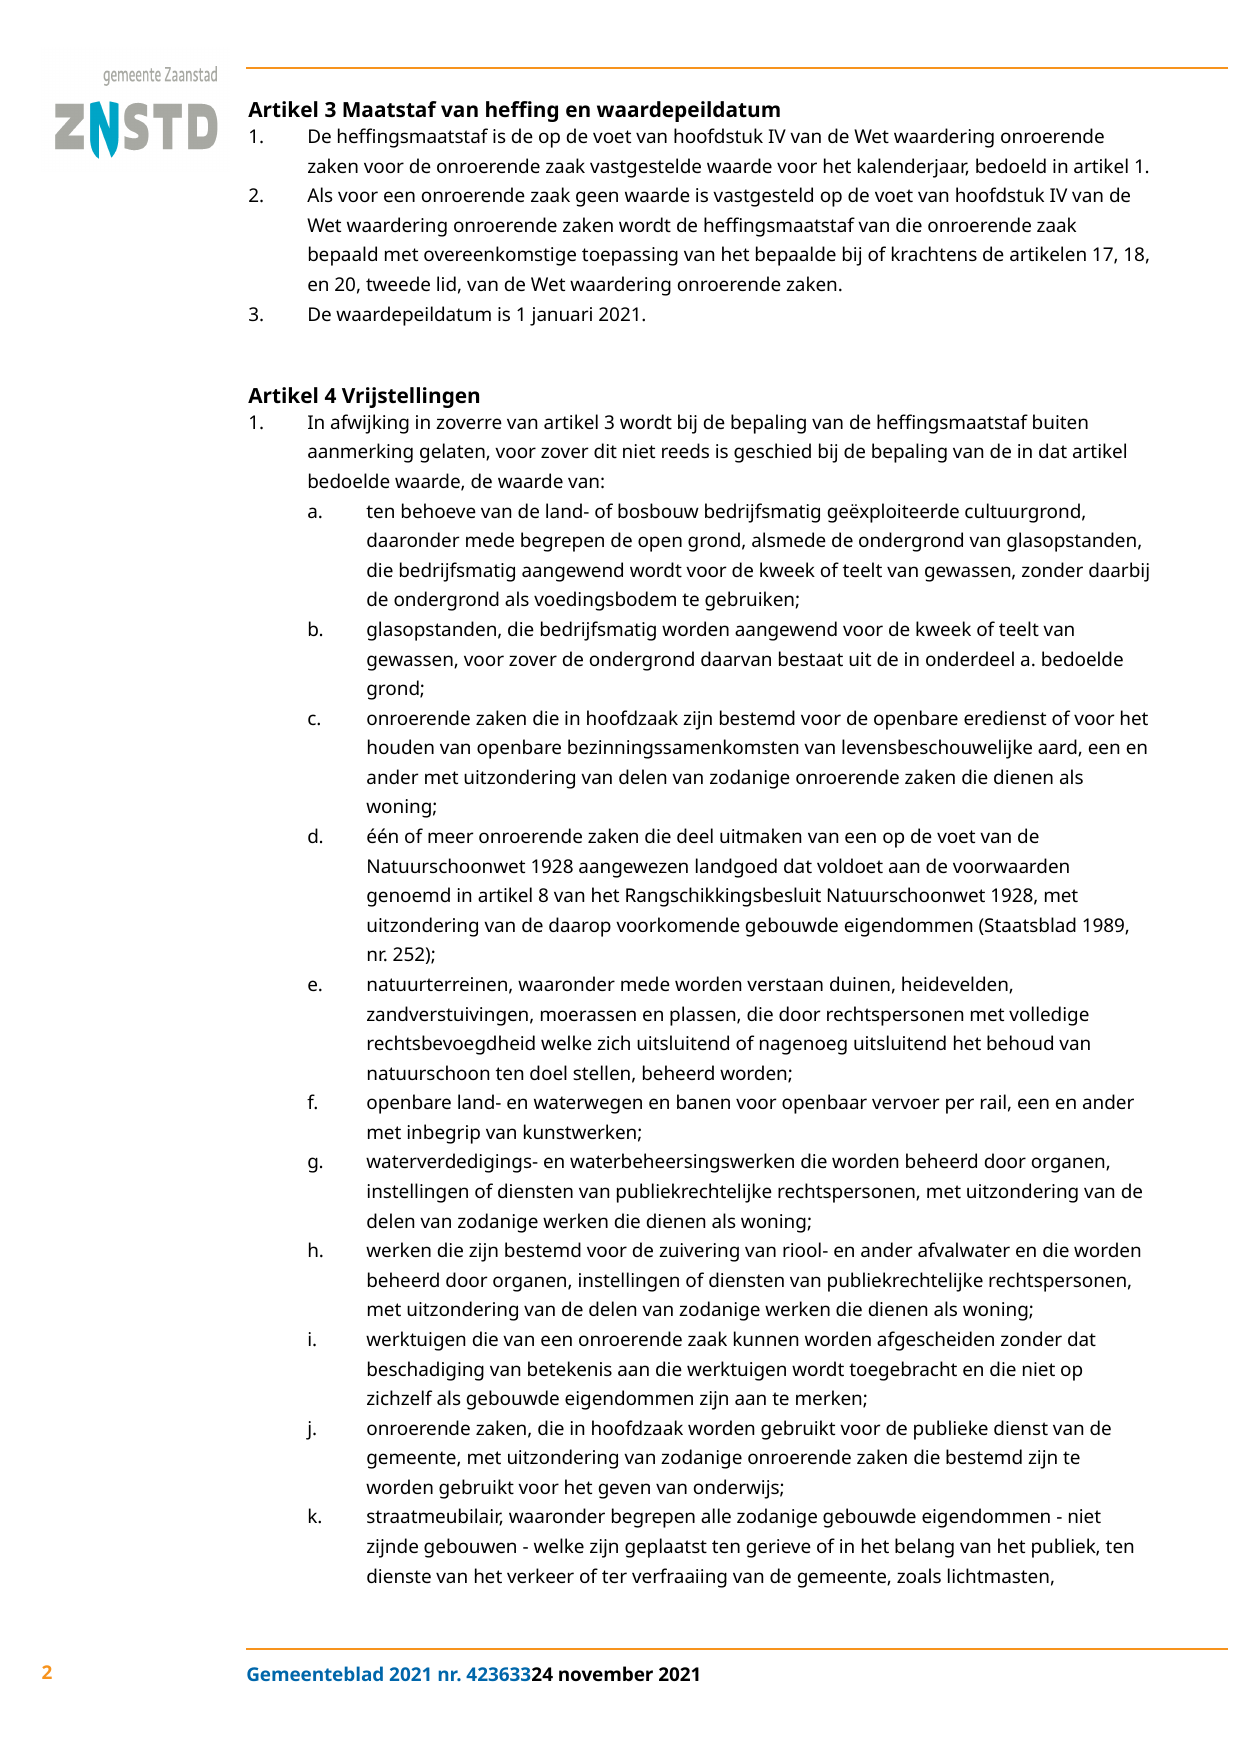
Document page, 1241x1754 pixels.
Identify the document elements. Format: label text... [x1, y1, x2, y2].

text Artikel 3 Maatstaf van heffing en waardepeildatum [248, 95, 1152, 123]
list onroerende zaken, die in hoofdzaak worden gebruikt voor de publieke dienst van de gemeente, met uitzondering van zodanige onroerende zaken die bestemd zijn te worden gebruikt voor het geven van onderwijs; [307, 1415, 1152, 1500]
list ten behoeve van de land- of bosbouw bedrijfsmatig geëxploiteerde cultuurgrond, daaronder mede begrepen de open grond, alsmede de ondergrond van glasopstanden, die bedrijfsmatig aangewend wordt voor de kweek of teelt van gewassen, zonder daarbij de ondergrond als voedingsbodem te gebruiken; [307, 498, 1152, 612]
list onroerende zaken die in hoofdzaak zijn bestemd voor de openbare eredienst of voor het houden van openbare bezinningssamenkomsten van levensbeschouwelijke aard, een en ander met uitzondering van delen van zodanige onroerende zaken die dienen als woning; [307, 705, 1152, 819]
list waterverdedigings- en waterbeheersingswerken die worden beheerd door organen, instellingen of diensten van publiekrechtelijke rechtspersonen, met uitzondering van de delen van zodanige werken die dienen als woning; [307, 1149, 1152, 1234]
list In afwijking in zoverre van artikel 3 wordt bij de bepaling van de heffingsmaatstaf buiten aanmerking gelaten, voor zover dit niet reeds is geschied bij de bepaling van de in dat artikel bedoelde waarde, de waarde van: [248, 409, 1152, 494]
list straatmeubilair, waaronder begrepen alle zodanige gebouwde eigendommen - niet zijnde gebouwen - welke zijn geplaatst ten gerieve of in het belang van het publiek, ten dienste van het verkeer of ter verfraaiing van de gemeente, zoals lichtmasten, [307, 1504, 1152, 1589]
list openbare land- en waterwegen en banen voor openbaar vervoer per rail, een en ander met inbegrip van kunstwerken; [307, 1089, 1152, 1145]
list glasopstanden, die bedrijfsmatig worden aangewend voor de kweek of teelt van gewassen, voor zover de ondergrond daarvan bestaat uit de in onderdeel a. bedoelde grond; [307, 616, 1152, 701]
list natuurterreinen, waaronder mede worden verstaan duinen, heidevelden, zandverstuivingen, moerassen en plassen, die door rechtspersonen met volledige rechtsbevoegdheid welke zich uitsluitend of nagenoeg uitsluitend het behoud van natuurschoon ten doel stellen, beheerd worden; [307, 971, 1152, 1086]
text Artikel 4 Vrijstellingen [248, 381, 1152, 409]
list één of meer onroerende zaken die deel uitmaken van een op de voet van de Natuurschoonwet 1928 aangewezen landgoed dat voldoet aan de voorwaarden genoemd in artikel 8 van het Rangschikkingsbesluit Natuurschoonwet 1928, met uitzondering van de daarop voorkomende gebouwde eigendommen (Staatsblad 1989, nr. 252); [307, 823, 1152, 967]
list werktuigen die van een onroerende zaak kunnen worden afgescheiden zonder dat beschadiging van betekenis aan die werktuigen wordt toegebracht en die niet op zichzelf als gebouwde eigendommen zijn aan te merken; [307, 1326, 1152, 1411]
picture [41, 47, 231, 172]
list De heffingsmaatstaf is de op de voet van hoofdstuk IV van de Wet waardering onroerende zaken voor de onroerende zaak vastgestelde waarde voor het kalenderjaar, bedoeld in artikel 1. [248, 123, 1152, 178]
list werken die zijn bestemd voor de zuivering van riool- en ander afvalwater en die worden beheerd door organen, instellingen of diensten van publiekrechtelijke rechtspersonen, met uitzondering van de delen van zodanige werken die dienen als woning; [307, 1237, 1152, 1322]
list Als voor een onroerende zaak geen waarde is vastgesteld op de voet van hoofdstuk IV van de Wet waardering onroerende zaken wordt de heffingsmaatstaf van die onroerende zaak bepaald met overeenkomstige toepassing van het bepaalde bij of krachtens de artikelen 17, 18, en 20, tweede lid, van de Wet waardering onroerende zaken. [248, 182, 1152, 297]
list De waardepeildatum is 1 januari 2021. [248, 301, 1152, 326]
